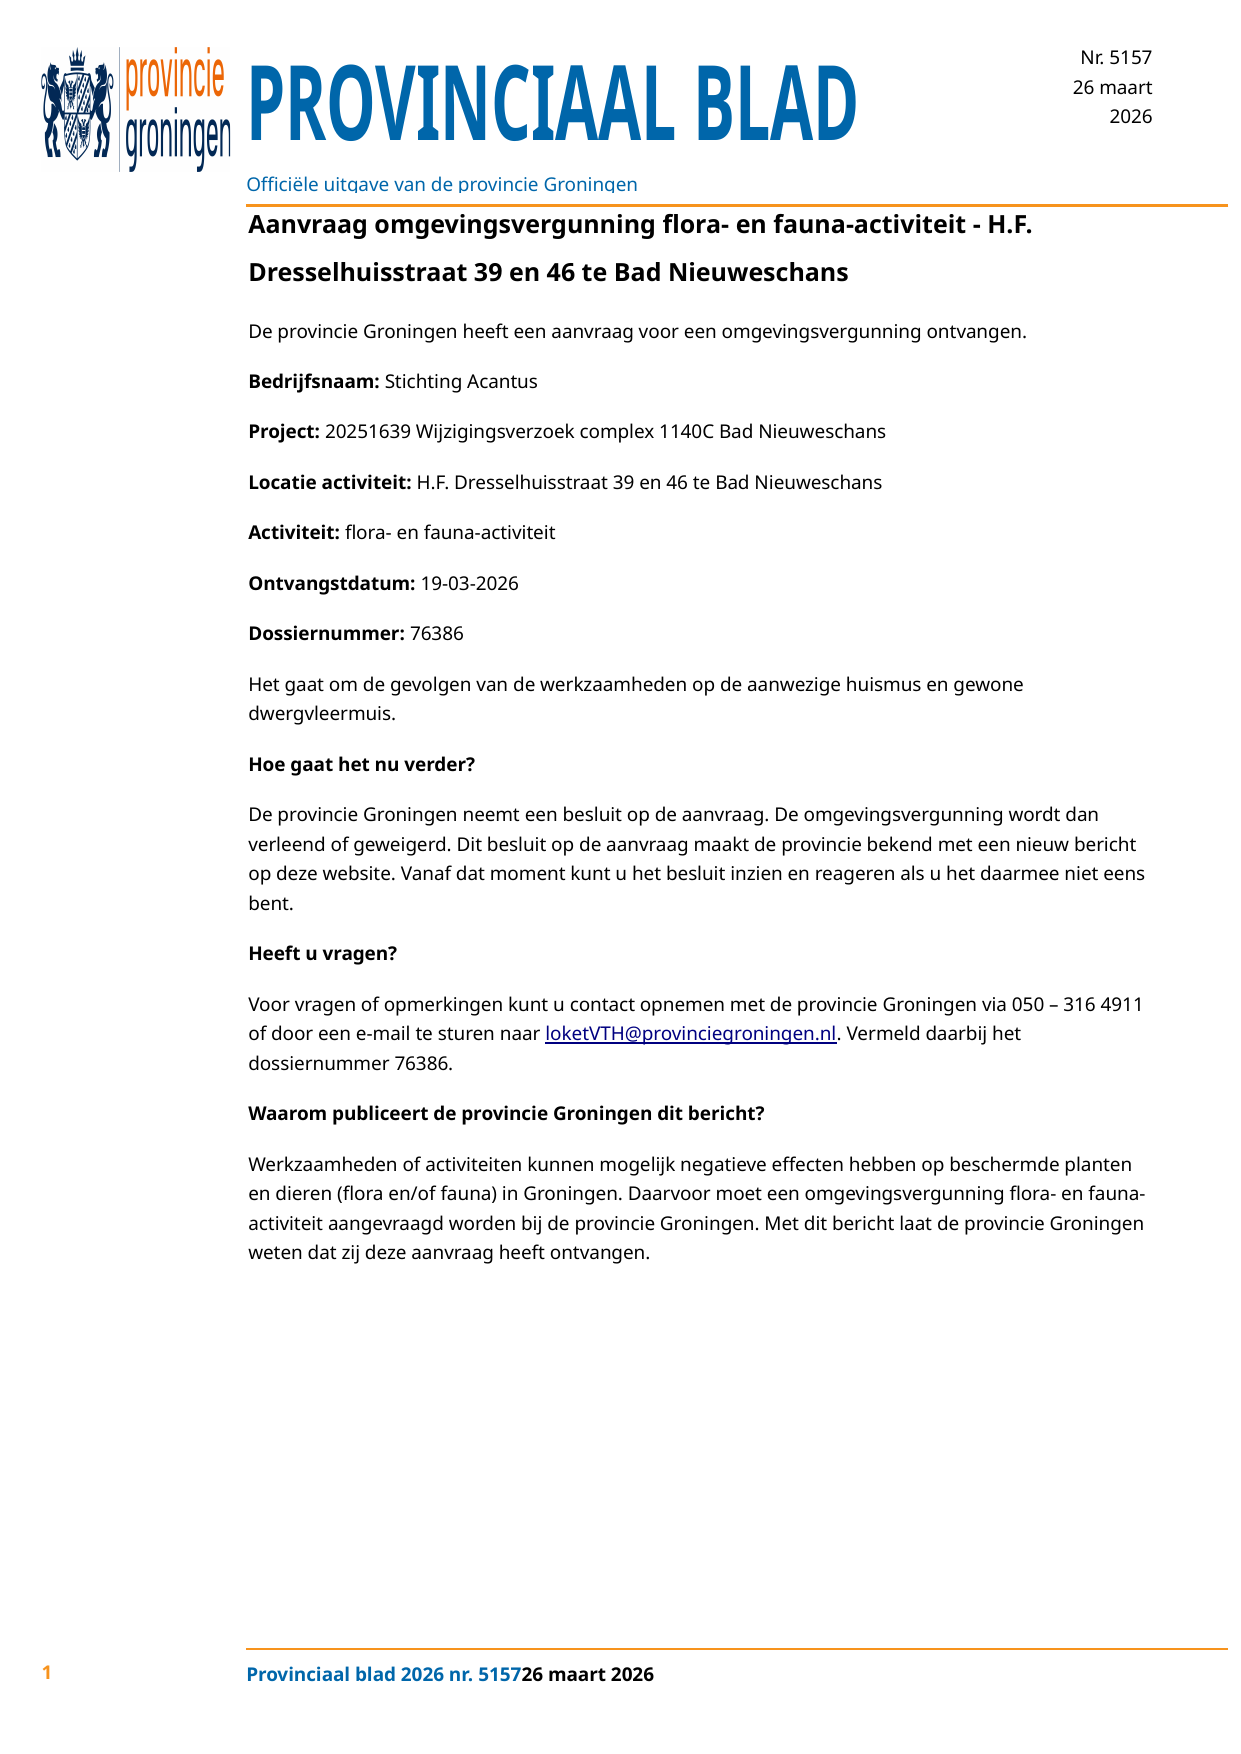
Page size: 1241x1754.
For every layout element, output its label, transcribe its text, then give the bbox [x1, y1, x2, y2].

text Dossiernummer: 76386 [248, 620, 1152, 646]
text Ontvangstdatum: 19-03-2026 [248, 570, 1152, 596]
text Voor vragen of opmerkingen kunt u contact opnemen met de provincie Groningen via 050 – 316 4911 of door een e-mail te sturen naar loketVTH@provinciegroningen.nl. Vermeld daarbij het dossiernummer 76386. [248, 991, 1152, 1076]
text Het gaat om de gevolgen van de werkzaamheden op de aanwezige huismus en gewone dwergvleermuis. [248, 671, 1152, 726]
text Project: 20251639 Wijzigingsverzoek complex 1140C Bad Nieuweschans [248, 419, 1152, 444]
text De provincie Groningen neemt een besluit op de aanvraag. De omgevingsvergunning wordt dan verleend of geweigerd. Dit besluit op de aanvraag maakt de provincie bekend met een nieuw bericht op deze website. Vanaf dat moment kunt u het besluit inzien en reageren als u het daarmee niet eens bent. [248, 801, 1152, 916]
text Heeft u vragen? [248, 940, 1152, 966]
text Activiteit: flora- en fauna-activiteit [248, 519, 1152, 545]
text Werkzaamheden of activiteiten kunnen mogelijk negatieve effecten hebben op beschermde planten en dieren (flora en/of fauna) in Groningen. Daarvoor moet een omgevingsvergunning flora- en fauna-activiteit aangevraagd worden bij de provincie Groningen. Met dit bericht laat de provincie Groningen weten dat zij deze aanvraag heeft ontvangen. [248, 1151, 1152, 1265]
text Hoe gaat het nu verder? [248, 751, 1152, 777]
text Aanvraag omgevingsvergunning flora- en fauna-activiteit - H.F. Dresselhuisstraat 39 en 46 te Bad Nieuweschans [248, 207, 1152, 288]
text Waarom publiceert de provincie Groningen dit bericht? [248, 1100, 1152, 1126]
text Bedrijfsnaam: Stichting Acantus [248, 368, 1152, 394]
picture [41, 47, 231, 172]
text De provincie Groningen heeft een aanvraag voor een omgevingsvergunning ontvangen. [248, 318, 1152, 344]
text Locatie activiteit: H.F. Dresselhuisstraat 39 en 46 te Bad Nieuweschans [248, 469, 1152, 495]
